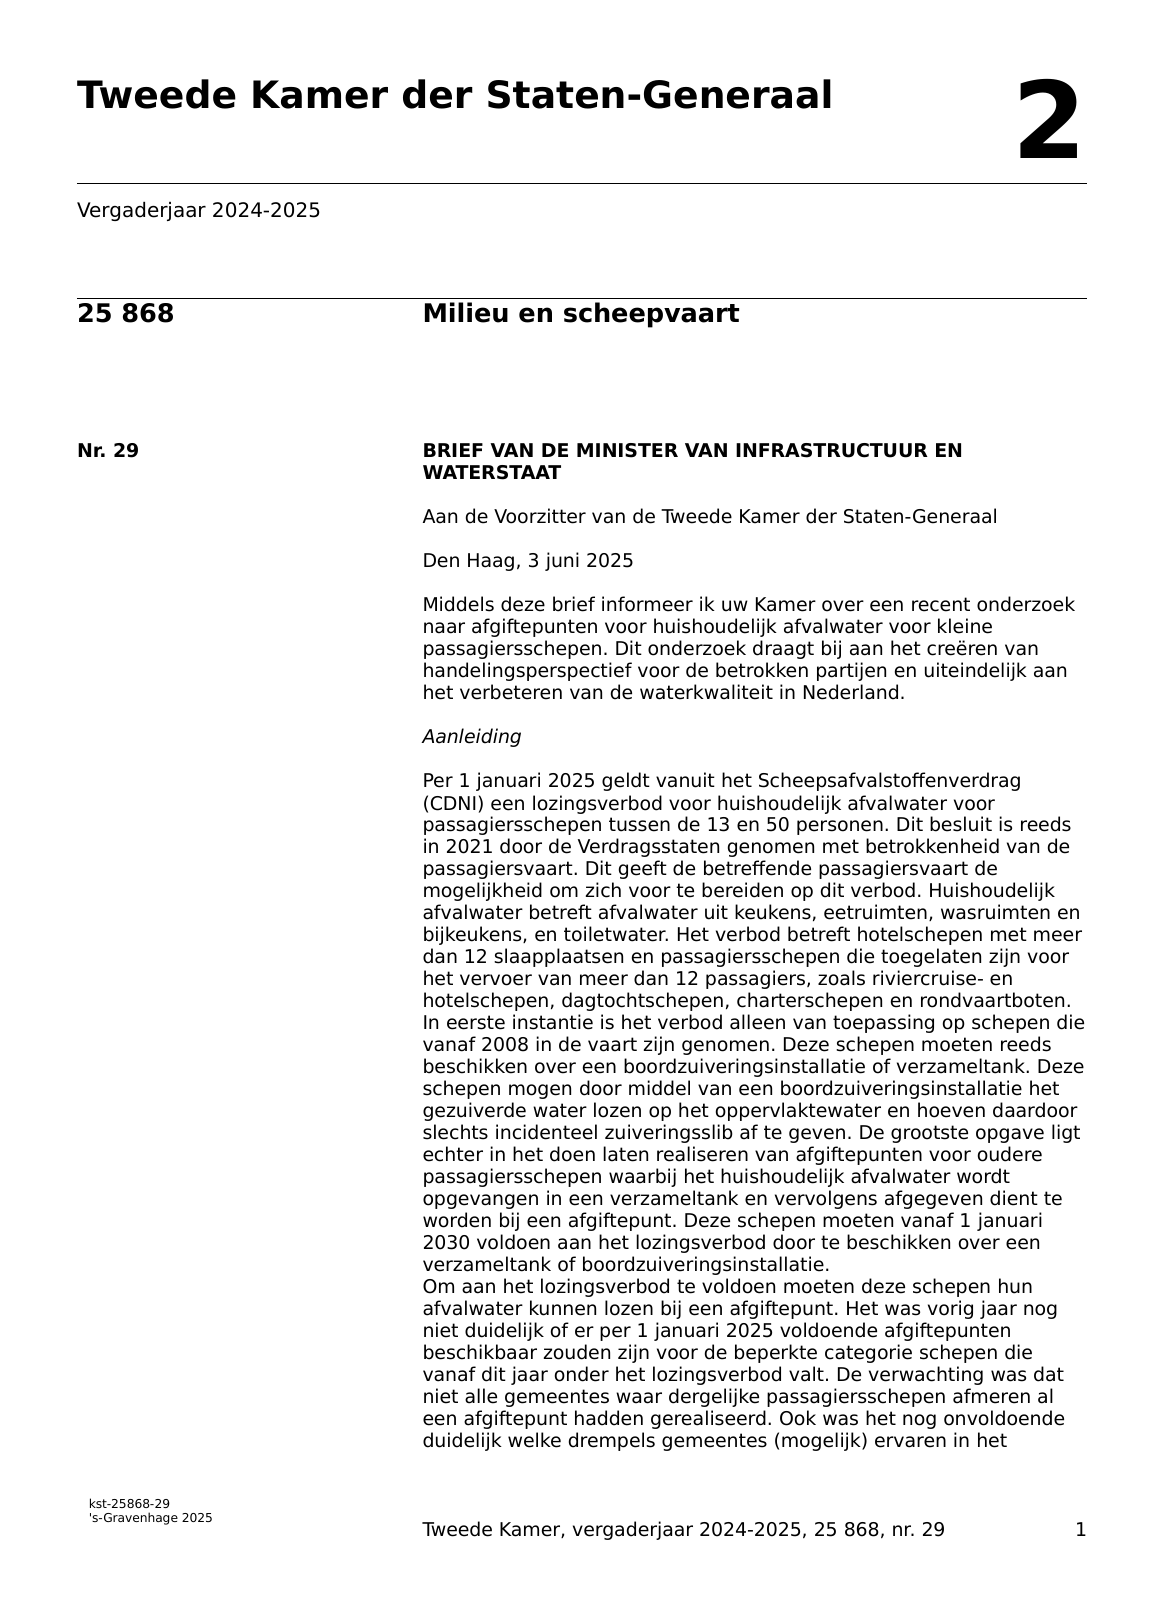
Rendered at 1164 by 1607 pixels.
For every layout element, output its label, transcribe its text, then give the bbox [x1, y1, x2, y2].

table_header 2 [886, 59, 1087, 183]
subtitle Aanleiding [422, 726, 1087, 748]
text Aan de Voorzitter van de Tweede Kamer der Staten-Generaal [422, 506, 1087, 528]
text 's-Gravenhage 2025 [88, 1511, 323, 1525]
text Den Haag, 3 juni 2025 [422, 550, 1087, 572]
subtitle 25 868 Milieu en scheepvaart [77, 299, 1087, 329]
table_cell Vergaderjaar 2024-2025 [77, 184, 1087, 298]
text In eerste instantie is het verbod alleen van toepassing op schepen die vanaf 2008 in de vaart zijn genomen. Deze schepen moeten reeds beschikken over een boordzuiveringsinstallatie of verzameltank. Deze schepen mogen door middel van een boordzuiveringsinstallatie het gezuiverde water lozen op het oppervlaktewater en hoeven daardoor slechts incidenteel zuiveringsslib af te geven. De grootste opgave ligt echter in het doen laten realiseren van afgiftepunten voor oudere passagiersschepen waarbij het huishoudelijk afvalwater wordt opgevangen in een verzameltank en vervolgens afgegeven dient te worden bij een afgiftepunt. Deze schepen moeten vanaf 1 januari 2030 voldoen aan het lozingsverbod door te beschikken over een verzameltank of boordzuiveringsinstallatie. [422, 1012, 1087, 1276]
text Om aan het lozingsverbod te voldoen moeten deze schepen hun afvalwater kunnen lozen bij een afgiftepunt. Het was vorig jaar nog niet duidelijk of er per 1 januari 2025 voldoende afgiftepunten beschikbaar zouden zijn voor de beperkte categorie schepen die vanaf dit jaar onder het lozingsverbod valt. De verwachting was dat niet alle gemeentes waar dergelijke passagiersschepen afmeren al een afgiftepunt hadden gerealiseerd. Ook was het nog onvoldoende duidelijk welke drempels gemeentes (mogelijk) ervaren in het [422, 1276, 1087, 1452]
subtitle Nr. 29 BRIEF VAN DE MINISTER VAN INFRASTRUCTUUR EN WATERSTAAT [77, 440, 1087, 484]
table_header Tweede Kamer der Staten-Generaal [77, 59, 886, 183]
text Middels deze brief informeer ik uw Kamer over een recent onderzoek naar afgiftepunten voor huishoudelijk afvalwater voor kleine passagiersschepen. Dit onderzoek draagt bij aan het creëren van handelingsperspectief voor de betrokken partijen en uiteindelijk aan het verbeteren van de waterkwaliteit in Nederland. [422, 594, 1087, 704]
text kst-25868-29 [88, 1497, 323, 1511]
text Per 1 januari 2025 geldt vanuit het Scheepsafvalstoffenverdrag (CDNI) een lozingsverbod voor huishoudelijk afvalwater voor passagiersschepen tussen de 13 en 50 personen. Dit besluit is reeds in 2021 door de Verdragsstaten genomen met betrokkenheid van de passagiersvaart. Dit geeft de betreffende passagiersvaart de mogelijkheid om zich voor te bereiden op dit verbod. Huishoudelijk afvalwater betreft afvalwater uit keukens, eetruimten, wasruimten en bijkeukens, en toiletwater. Het verbod betreft hotelschepen met meer dan 12 slaapplaatsen en passagiersschepen die toegelaten zijn voor het vervoer van meer dan 12 passagiers, zoals riviercruise- en hotelschepen, dagtochtschepen, charterschepen en rondvaartboten. [422, 770, 1087, 1012]
